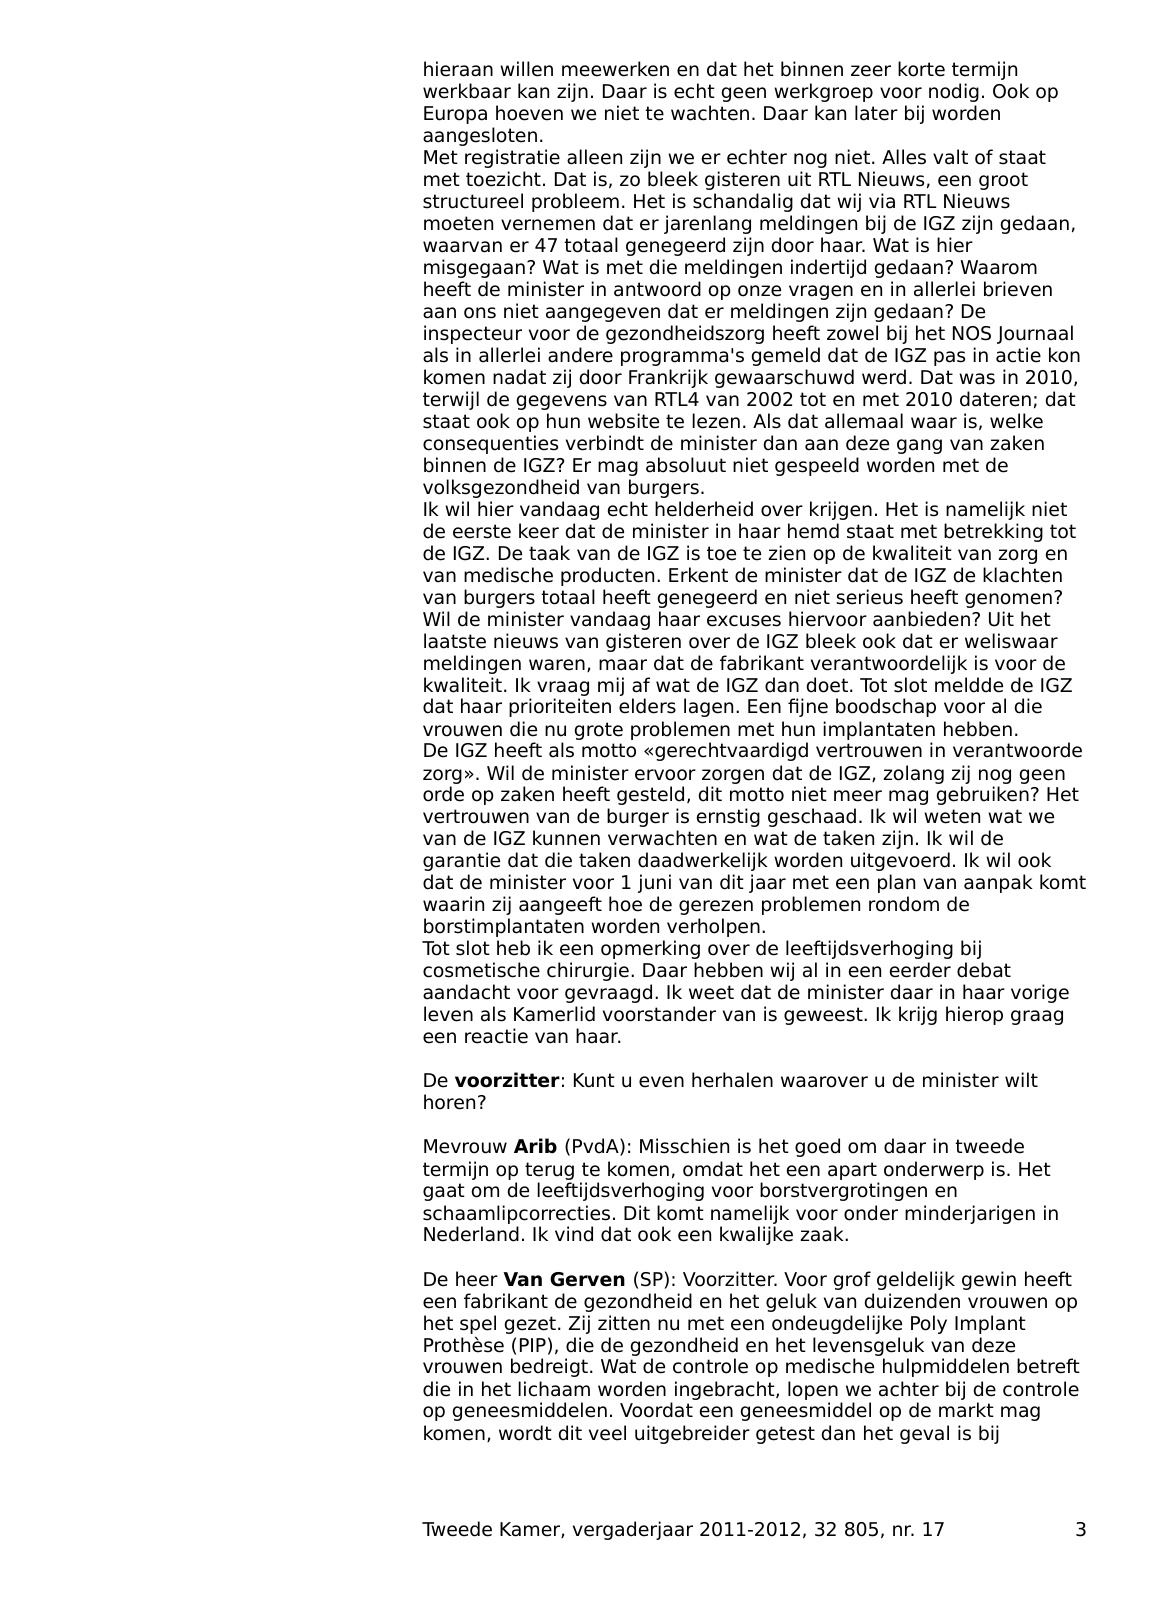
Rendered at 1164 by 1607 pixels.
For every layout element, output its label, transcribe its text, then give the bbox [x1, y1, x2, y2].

text Met registratie alleen zijn we er echter nog niet. Alles valt of staat met toezicht. Dat is, zo bleek gisteren uit RTL Nieuws, een groot structureel probleem. Het is schandalig dat wij via RTL Nieuws moeten vernemen dat er jarenlang meldingen bij de IGZ zijn gedaan, waarvan er 47 totaal genegeerd zijn door haar. Wat is hier misgegaan? Wat is met die meldingen indertijd gedaan? Waarom heeft de minister in antwoord op onze vragen en in allerlei brieven aan ons niet aangegeven dat er meldingen zijn gedaan? De inspecteur voor de gezondheidszorg heeft zowel bij het NOS Journaal als in allerlei andere programma's gemeld dat de IGZ pas in actie kon komen nadat zij door Frankrijk gewaarschuwd werd. Dat was in 2010, terwijl de gegevens van RTL4 van 2002 tot en met 2010 dateren; dat staat ook op hun website te lezen. Als dat allemaal waar is, welke consequenties verbindt de minister dan aan deze gang van zaken binnen de IGZ? Er mag absoluut niet gespeeld worden met de volksgezondheid van burgers. [422, 147, 1087, 499]
text De heer Van Gerven (SP): Voorzitter. Voor grof geldelijk gewin heeft een fabrikant de gezondheid en het geluk van duizenden vrouwen op het spel gezet. Zij zitten nu met een ondeugdelijke Poly Implant Prothèse (PIP), die de gezondheid en het levensgeluk van deze vrouwen bedreigt. Wat de controle op medische hulpmiddelen betreft die in het lichaam worden ingebracht, lopen we achter bij de controle op geneesmiddelen. Voordat een geneesmiddel op de markt mag komen, wordt dit veel uitgebreider getest dan het geval is bij [422, 1268, 1087, 1444]
text De voorzitter: Kunt u even herhalen waarover u de minister wilt horen? [422, 1070, 1087, 1114]
text Mevrouw Arib (PvdA): Misschien is het goed om daar in tweede termijn op terug te komen, omdat het een apart onderwerp is. Het gaat om de leeftijdsverhoging voor borstvergrotingen en schaamlipcorrecties. Dit komt namelijk voor onder minderjarigen in Nederland. Ik vind dat ook een kwalijke zaak. [422, 1136, 1087, 1246]
text De IGZ heeft als motto «gerechtvaardigd vertrouwen in verantwoorde zorg». Wil de minister ervoor zorgen dat de IGZ, zolang zij nog geen orde op zaken heeft gesteld, dit motto niet meer mag gebruiken? Het vertrouwen van de burger is ernstig geschaad. Ik wil weten wat we van de IGZ kunnen verwachten en wat de taken zijn. Ik wil de garantie dat die taken daadwerkelijk worden uitgevoerd. Ik wil ook dat de minister voor 1 juni van dit jaar met een plan van aanpak komt waarin zij aangeeft hoe de gerezen problemen rondom de borstimplantaten worden verholpen. [422, 740, 1087, 938]
text Tot slot heb ik een opmerking over de leeftijdsverhoging bij cosmetische chirurgie. Daar hebben wij al in een eerder debat aandacht voor gevraagd. Ik weet dat de minister daar in haar vorige leven als Kamerlid voorstander van is geweest. Ik krijg hierop graag een reactie van haar. [422, 938, 1087, 1048]
text hieraan willen meewerken en dat het binnen zeer korte termijn werkbaar kan zijn. Daar is echt geen werkgroep voor nodig. Ook op Europa hoeven we niet te wachten. Daar kan later bij worden aangesloten. [422, 59, 1087, 147]
text Ik wil hier vandaag echt helderheid over krijgen. Het is namelijk niet de eerste keer dat de minister in haar hemd staat met betrekking tot de IGZ. De taak van de IGZ is toe te zien op de kwaliteit van zorg en van medische producten. Erkent de minister dat de IGZ de klachten van burgers totaal heeft genegeerd en niet serieus heeft genomen? Wil de minister vandaag haar excuses hiervoor aanbieden? Uit het laatste nieuws van gisteren over de IGZ bleek ook dat er weliswaar meldingen waren, maar dat de fabrikant verantwoordelijk is voor de kwaliteit. Ik vraag mij af wat de IGZ dan doet. Tot slot meldde de IGZ dat haar prioriteiten elders lagen. Een fijne boodschap voor al die vrouwen die nu grote problemen met hun implantaten hebben. [422, 499, 1087, 740]
